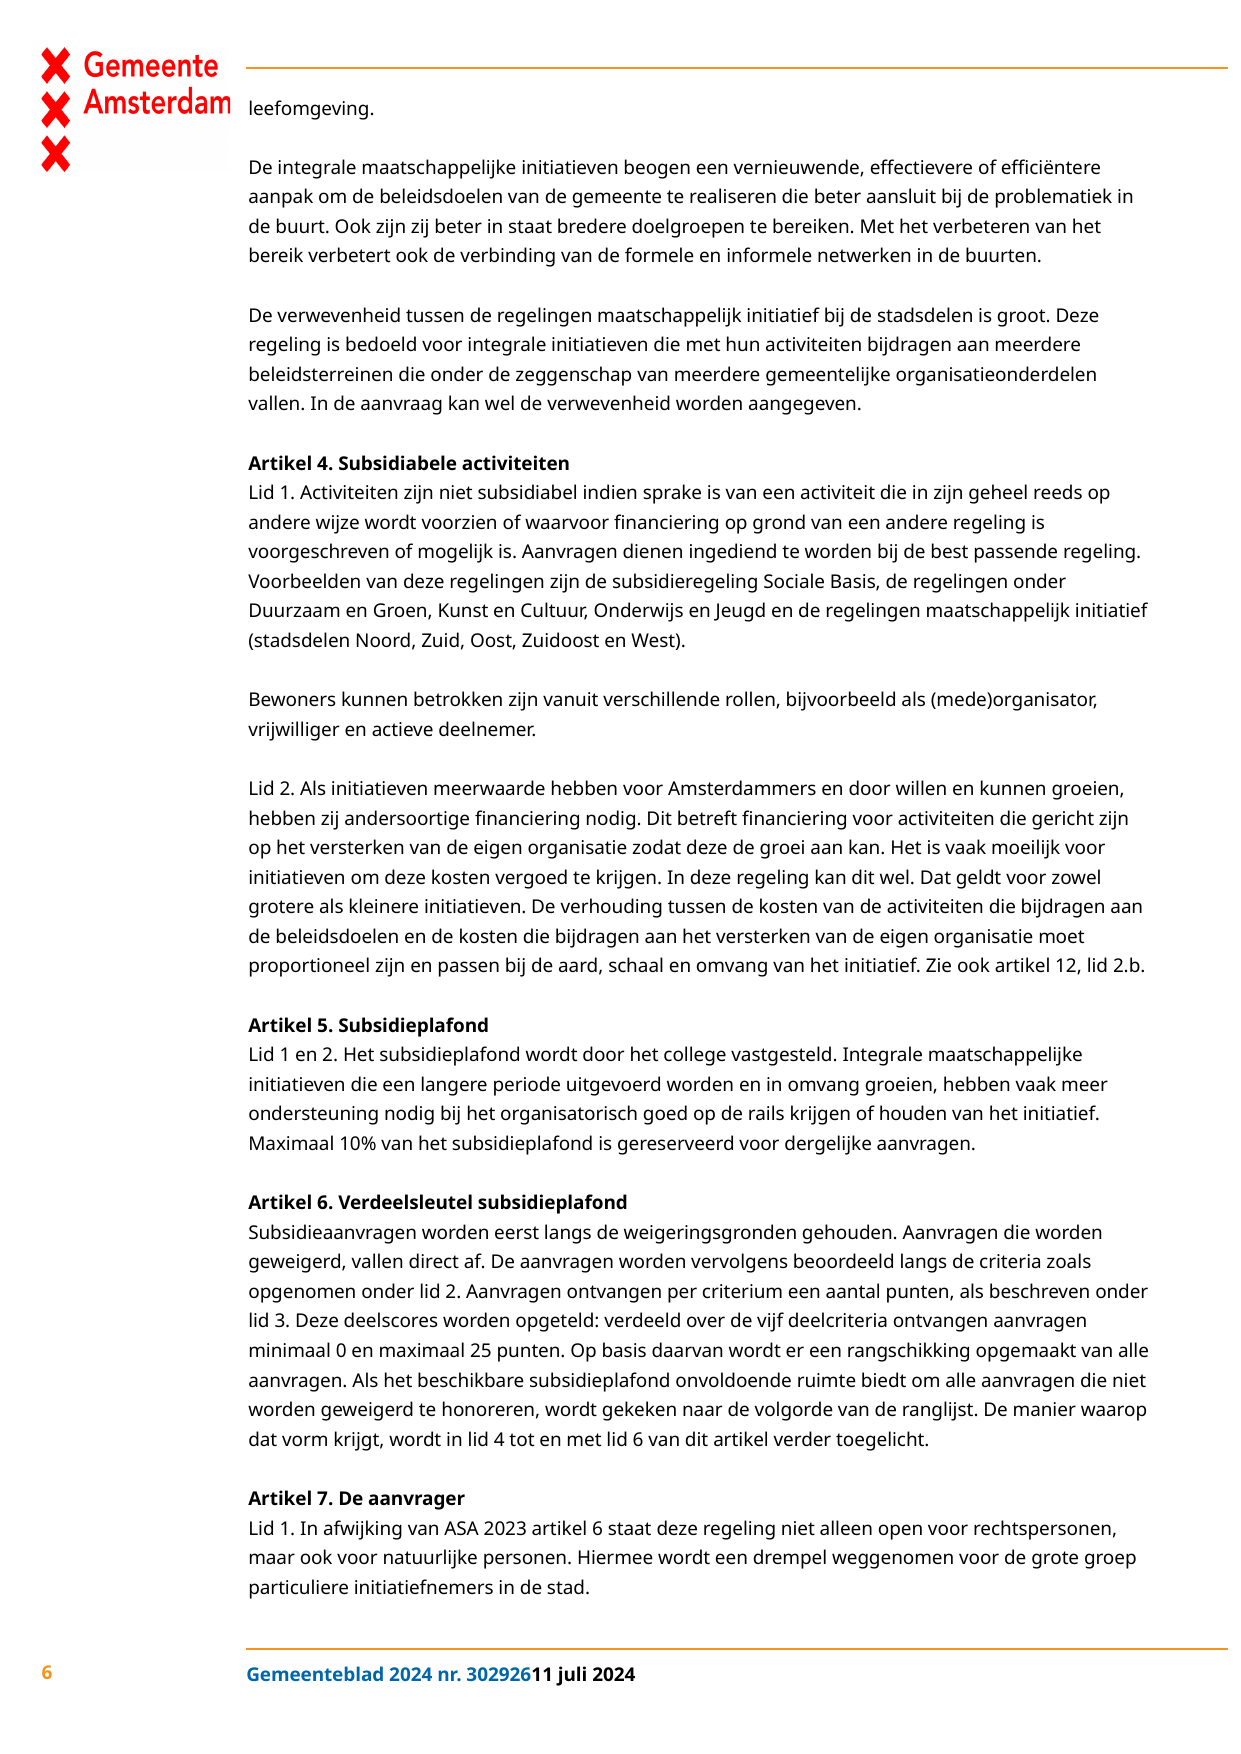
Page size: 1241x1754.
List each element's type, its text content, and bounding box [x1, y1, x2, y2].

text Artikel 6. Verdeelsleutel subsidieplafond [248, 1189, 1152, 1215]
text Bewoners kunnen betrokken zijn vanuit verschillende rollen, bijvoorbeeld als (mede)organisator, vrijwilliger en actieve deelnemer. [248, 686, 1152, 742]
text De integrale maatschappelijke initiatieven beogen een vernieuwende, effectievere of efficiëntere aanpak om de beleidsdoelen van de gemeente te realiseren die beter aansluit bij de problematiek in de buurt. Ook zijn zij beter in staat bredere doelgroepen te bereiken. Met het verbeteren van het bereik verbetert ook de verbinding van de formele en informele netwerken in de buurten. [248, 154, 1152, 268]
text Artikel 5. Subsidieplafond [248, 1012, 1152, 1038]
text Lid 1. Activiteiten zijn niet subsidiabel indien sprake is van een activiteit die in zijn geheel reeds op andere wijze wordt voorzien of waarvoor financiering op grond van een andere regeling is voorgeschreven of mogelijk is. Aanvragen dienen ingediend te worden bij de best passende regeling. Voorbeelden van deze regelingen zijn de subsidieregeling Sociale Basis, de regelingen onder Duurzaam en Groen, Kunst en Cultuur, Onderwijs en Jeugd en de regelingen maatschappelijk initiatief (stadsdelen Noord, Zuid, Oost, Zuidoost en West). [248, 479, 1152, 653]
text Artikel 7. De aanvrager [248, 1485, 1152, 1511]
text Artikel 4. Subsidiabele activiteiten [248, 450, 1152, 476]
text Subsidieaanvragen worden eerst langs de weigeringsgronden gehouden. Aanvragen die worden geweigerd, vallen direct af. De aanvragen worden vervolgens beoordeeld langs de criteria zoals opgenomen onder lid 2. Aanvragen ontvangen per criterium een aantal punten, als beschreven onder lid 3. Deze deelscores worden opgeteld: verdeeld over de vijf deelcriteria ontvangen aanvragen minimaal 0 en maximaal 25 punten. Op basis daarvan wordt er een rangschikking opgemaakt van alle aanvragen. Als het beschikbare subsidieplafond onvoldoende ruimte biedt om alle aanvragen die niet worden geweigerd te honoreren, wordt gekeken naar de volgorde van de ranglijst. De manier waarop dat vorm krijgt, wordt in lid 4 tot en met lid 6 van dit artikel verder toegelicht. [248, 1219, 1152, 1452]
picture [41, 47, 231, 172]
text Lid 1 en 2. Het subsidieplafond wordt door het college vastgesteld. Integrale maatschappelijke initiatieven die een langere periode uitgevoerd worden en in omvang groeien, hebben vaak meer ondersteuning nodig bij het organisatorisch goed op de rails krijgen of houden van het initiatief. Maximaal 10% van het subsidieplafond is gereserveerd voor dergelijke aanvragen. [248, 1041, 1152, 1156]
text De verwevenheid tussen de regelingen maatschappelijk initiatief bij de stadsdelen is groot. Deze regeling is bedoeld voor integrale initiatieven die met hun activiteiten bijdragen aan meerdere beleidsterreinen die onder de zeggenschap van meerdere gemeentelijke organisatieonderdelen vallen. In de aanvraag kan wel de verwevenheid worden aangegeven. [248, 302, 1152, 416]
text Lid 2. Als initiatieven meerwaarde hebben voor Amsterdammers en door willen en kunnen groeien, hebben zij andersoortige financiering nodig. Dit betreft financiering voor activiteiten die gericht zijn op het versterken van de eigen organisatie zodat deze de groei aan kan. Het is vaak moeilijk voor initiatieven om deze kosten vergoed te krijgen. In deze regeling kan dit wel. Dat geldt voor zowel grotere als kleinere initiatieven. De verhouding tussen de kosten van de activiteiten die bijdragen aan de beleidsdoelen en de kosten die bijdragen aan het versterken van de eigen organisatie moet proportioneel zijn en passen bij de aard, schaal en omvang van het initiatief. Zie ook artikel 12, lid 2.b. [248, 775, 1152, 978]
text Lid 1. In afwijking van ASA 2023 artikel 6 staat deze regeling niet alleen open voor rechtspersonen, maar ook voor natuurlijke personen. Hiermee wordt een drempel weggenomen voor de grote groep particuliere initiatiefnemers in de stad. [248, 1515, 1152, 1600]
text leefomgeving. [248, 95, 1152, 121]
